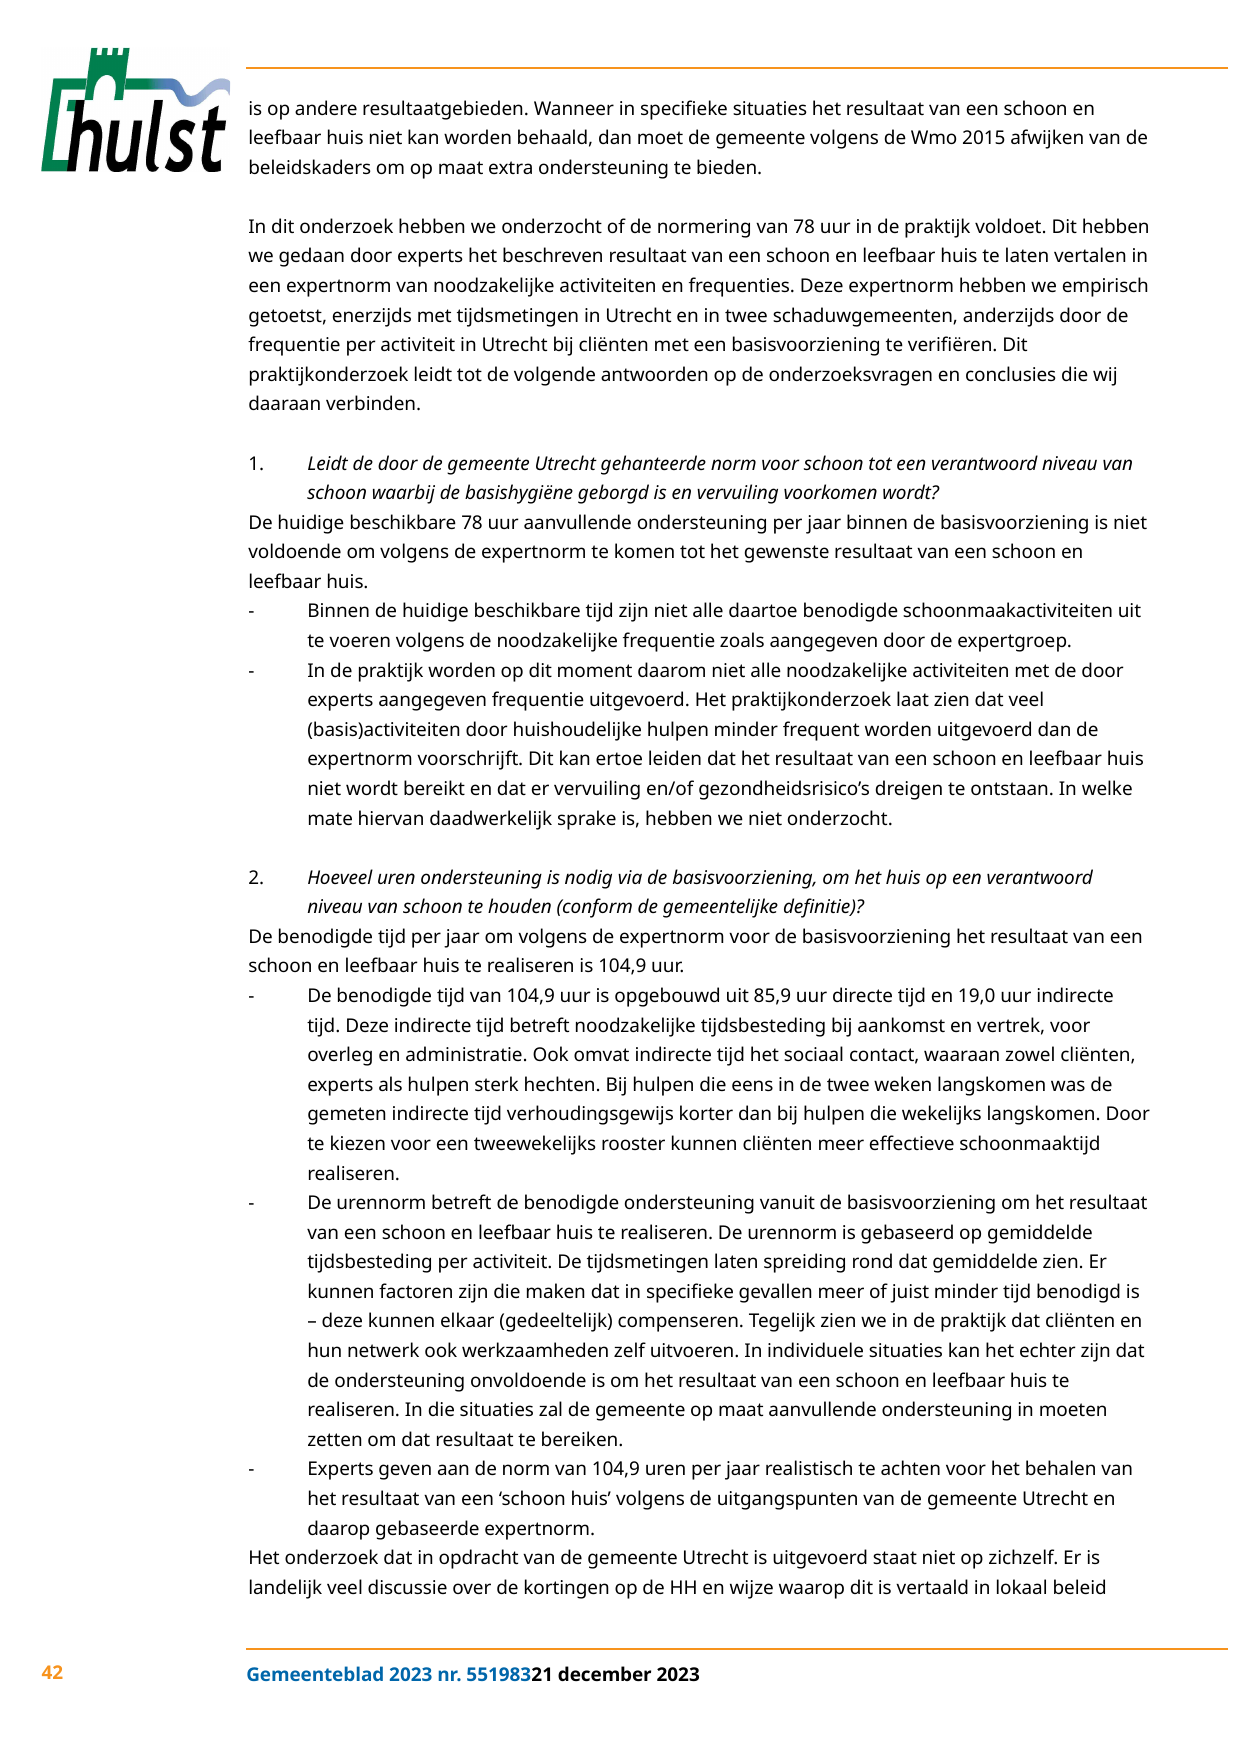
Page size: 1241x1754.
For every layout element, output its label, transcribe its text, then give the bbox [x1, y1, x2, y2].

text In dit onderzoek hebben we onderzocht of de normering van 78 uur in de praktijk voldoet. Dit hebben we gedaan door experts het beschreven resultaat van een schoon en leefbaar huis te laten vertalen in een expertnorm van noodzakelijke activiteiten en frequenties. Deze expertnorm hebben we empirisch getoetst, enerzijds met tijdsmetingen in Utrecht en in twee schaduwgemeenten, anderzijds door de frequentie per activiteit in Utrecht bij cliënten met een basisvoorziening te verifiëren. Dit praktijkonderzoek leidt tot de volgende antwoorden op de onderzoeksvragen en conclusies die wij daaraan verbinden. [248, 213, 1152, 416]
list In de praktijk worden op dit moment daarom niet alle noodzakelijke activiteiten met de door experts aangegeven frequentie uitgevoerd. Het praktijkonderzoek laat zien dat veel (basis)activiteiten door huishoudelijke hulpen minder frequent worden uitgevoerd dan de expertnorm voorschrijft. Dit kan ertoe leiden dat het resultaat van een schoon en leefbaar huis niet wordt bereikt en dat er vervuiling en/of gezondheidsrisico’s dreigen te ontstaan. In welke mate hiervan daadwerkelijk sprake is, hebben we niet onderzocht. [248, 657, 1152, 831]
text is op andere resultaatgebieden. Wanneer in specifieke situaties het resultaat van een schoon en leefbaar huis niet kan worden behaald, dan moet de gemeente volgens de Wmo 2015 afwijken van de beleidskaders om op maat extra ondersteuning te bieden. [248, 95, 1152, 180]
list De urennorm betreft de benodigde ondersteuning vanuit de basisvoorziening om het resultaat van een schoon en leefbaar huis te realiseren. De urennorm is gebaseerd op gemiddelde tijdsbesteding per activiteit. De tijdsmetingen laten spreiding rond dat gemiddelde zien. Er kunnen factoren zijn die maken dat in specifieke gevallen meer of juist minder tijd benodigd is – deze kunnen elkaar (gedeeltelijk) compenseren. Tegelijk zien we in de praktijk dat cliënten en hun netwerk ook werkzaamheden zelf uitvoeren. In individuele situaties kan het echter zijn dat de ondersteuning onvoldoende is om het resultaat van een schoon en leefbaar huis te realiseren. In die situaties zal de gemeente op maat aanvullende ondersteuning in moeten zetten om dat resultaat te bereiken. [248, 1189, 1152, 1452]
list De benodigde tijd van 104,9 uur is opgebouwd uit 85,9 uur directe tijd en 19,0 uur indirecte tijd. Deze indirecte tijd betreft noodzakelijke tijdsbesteding bij aankomst en vertrek, voor overleg en administratie. Ook omvat indirecte tijd het sociaal contact, waaraan zowel cliënten, experts als hulpen sterk hechten. Bij hulpen die eens in de twee weken langskomen was de gemeten indirecte tijd verhoudingsgewijs korter dan bij hulpen die wekelijks langskomen. Door te kiezen voor een tweewekelijks rooster kunnen cliënten meer effectieve schoonmaaktijd realiseren. [248, 982, 1152, 1186]
list Experts geven aan de norm van 104,9 uren per jaar realistisch te achten voor het behalen van het resultaat van een ‘schoon huis’ volgens de uitgangspunten van de gemeente Utrecht en daarop gebaseerde expertnorm. [248, 1456, 1152, 1541]
text De benodigde tijd per jaar om volgens de expertnorm voor de basisvoorziening het resultaat van een schoon en leefbaar huis te realiseren is 104,9 uur. [248, 923, 1152, 978]
text Het onderzoek dat in opdracht van de gemeente Utrecht is uitgevoerd staat niet op zichzelf. Er is landelijk veel discussie over de kortingen op de HH en wijze waarop dit is vertaald in lokaal beleid [248, 1544, 1152, 1600]
picture [41, 47, 231, 172]
list Hoeveel uren ondersteuning is nodig via de basisvoorziening, om het huis op een verantwoord niveau van schoon te houden (conform de gemeentelijke definitie)? [248, 864, 1152, 919]
list Binnen de huidige beschikbare tijd zijn niet alle daartoe benodigde schoonmaakactiviteiten uit te voeren volgens de noodzakelijke frequentie zoals aangegeven door de expertgroep. [248, 598, 1152, 653]
list Leidt de door de gemeente Utrecht gehanteerde norm voor schoon tot een verantwoord niveau van schoon waarbij de basishygiëne geborgd is en vervuiling voorkomen wordt? [248, 450, 1152, 505]
text De huidige beschikbare 78 uur aanvullende ondersteuning per jaar binnen de basisvoorziening is niet voldoende om volgens de expertnorm te komen tot het gewenste resultaat van een schoon en leefbaar huis. [248, 509, 1152, 594]
